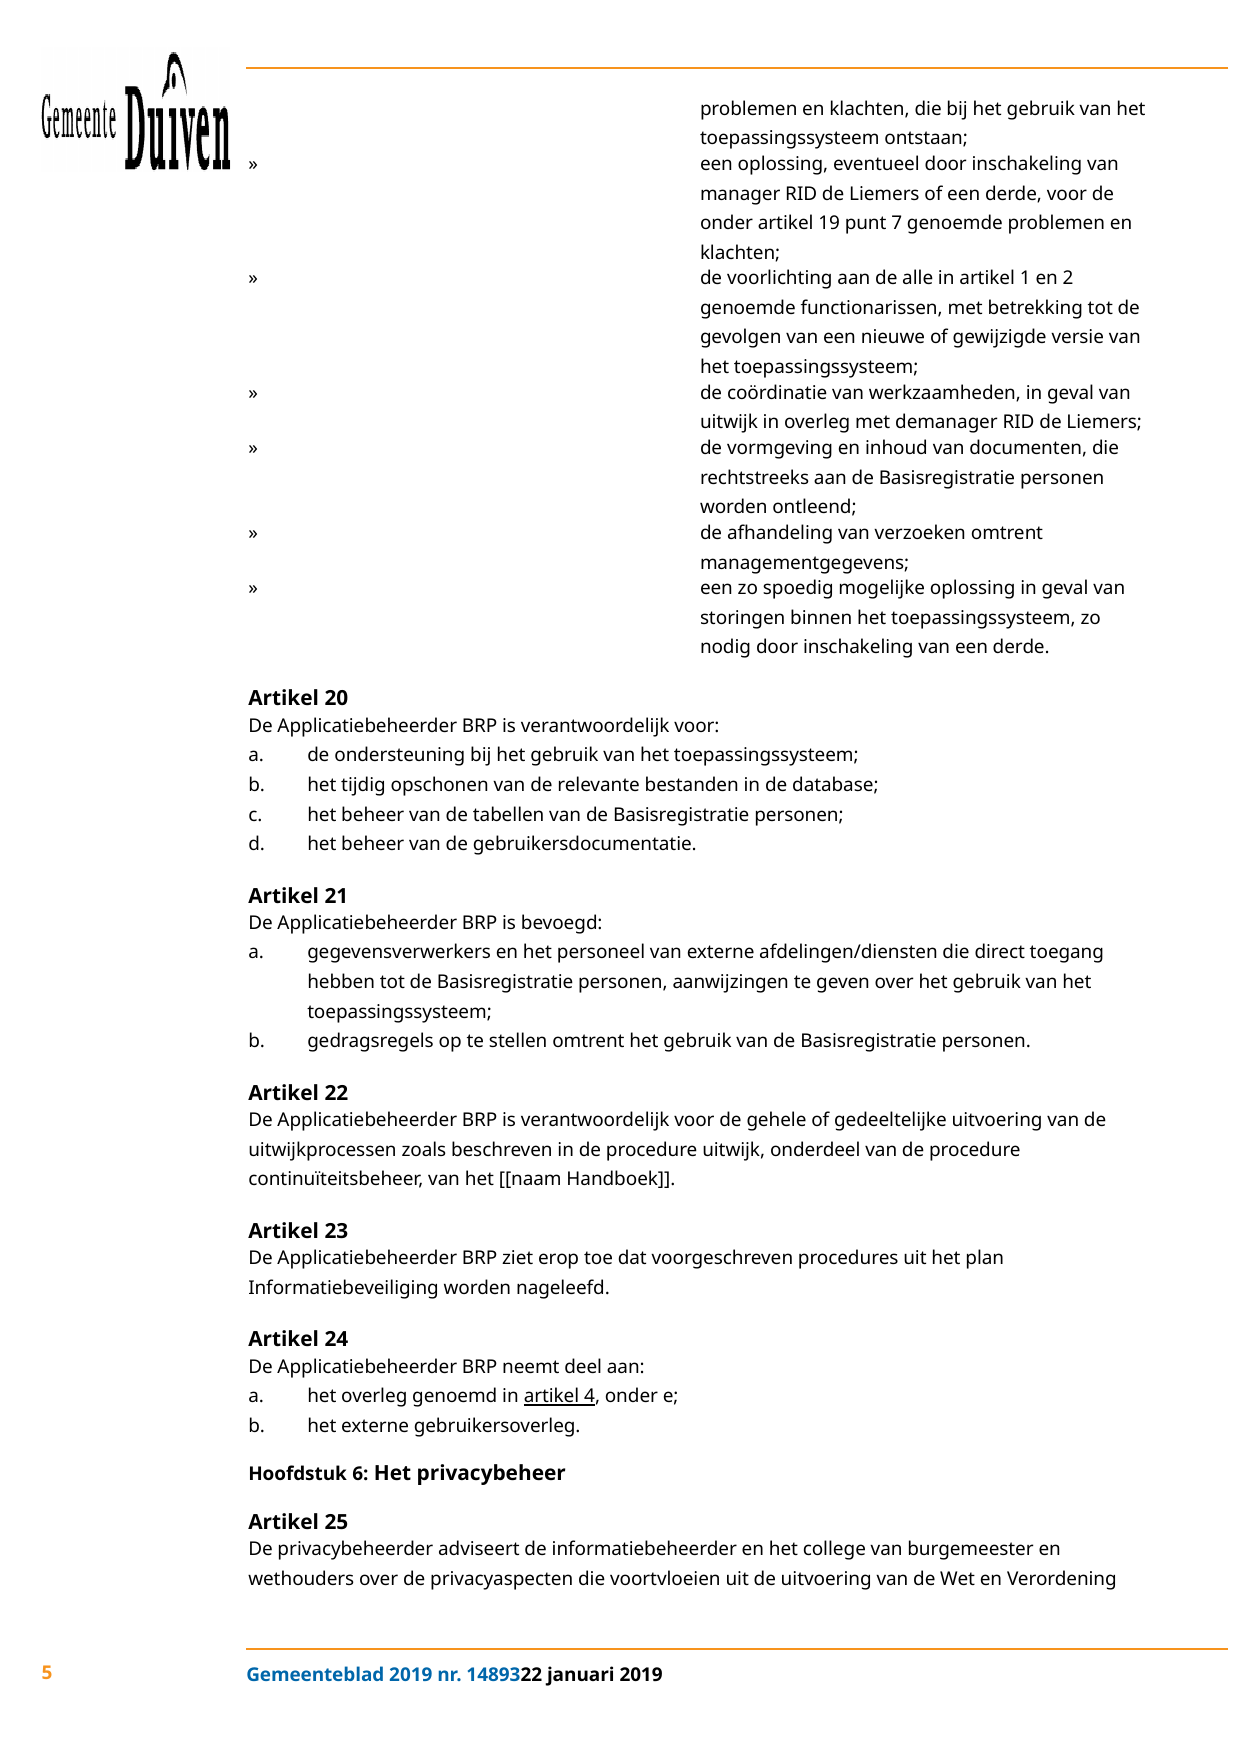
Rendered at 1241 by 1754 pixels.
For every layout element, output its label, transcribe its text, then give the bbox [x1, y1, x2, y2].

list de ondersteuning bij het gebruik van het toepassingssysteem; [248, 742, 1152, 767]
table_cell de coördinatie van werkzaamheden, in geval van uitwijk in overleg met demanager RID de Liemers; [700, 379, 1152, 434]
text Artikel 24 [248, 1324, 1152, 1353]
table_cell [248, 150, 700, 264]
text Hoofdstuk 6: Het privacybeheer [248, 1458, 1152, 1486]
text De Applicatiebeheerder BRP is verantwoordelijk voor: [248, 712, 1152, 738]
text De Applicatiebeheerder BRP ziet erop toe dat voorgeschreven procedures uit het plan Informatiebeveiliging worden nageleefd. [248, 1244, 1152, 1300]
list gedragsregels op te stellen omtrent het gebruik van de Basisregistratie personen. [248, 1027, 1152, 1053]
table_cell een zo spoedig mogelijke oplossing in geval van storingen binnen het toepassingssysteem, zo nodig door inschakeling van een derde. [700, 575, 1152, 659]
table_cell de afhandeling van verzoeken omtrent managementgegevens; [700, 519, 1152, 574]
table_cell [248, 265, 700, 379]
list het beheer van de tabellen van de Basisregistratie personen; [248, 801, 1152, 826]
text De Applicatiebeheerder BRP neemt deel aan: [248, 1353, 1152, 1378]
table_cell [248, 379, 700, 434]
table_cell de voorlichting aan de alle in artikel 1 en 2 genoemde functionarissen, met betrekking tot de gevolgen van een nieuwe of gewijzigde versie van het toepassingssysteem; [700, 265, 1152, 379]
text De Applicatiebeheerder BRP is verantwoordelijk voor de gehele of gedeeltelijke uitvoering van de uitwijkprocessen zoals beschreven in de procedure uitwijk, onderdeel van de procedure continuïteitsbeheer, van het [[naam Handboek]]. [248, 1106, 1152, 1191]
text Artikel 22 [248, 1078, 1152, 1106]
table_cell [248, 95, 700, 150]
table_cell een oplossing, eventueel door inschakeling van manager RID de Liemers of een derde, voor de onder artikel 19 punt 7 genoemde problemen en klachten; [700, 150, 1152, 264]
table_cell problemen en klachten, die bij het gebruik van het toepassingssysteem ontstaan; [700, 95, 1152, 150]
text Artikel 23 [248, 1216, 1152, 1244]
table_cell [248, 434, 700, 519]
text Artikel 20 [248, 683, 1152, 712]
table_cell [248, 575, 700, 659]
list het overleg genoemd in artikel 4, onder e; [248, 1382, 1152, 1408]
picture [41, 47, 231, 172]
text De privacybeheerder adviseert de informatiebeheerder en het college van burgemeester en wethouders over de privacyaspecten die voortvloeien uit de uitvoering van de Wet en Verordening [248, 1535, 1152, 1591]
table_cell [248, 519, 700, 574]
list het beheer van de gebruikersdocumentatie. [248, 830, 1152, 856]
text Artikel 21 [248, 881, 1152, 909]
list het externe gebruikersoverleg. [248, 1412, 1152, 1438]
table_cell de vormgeving en inhoud van documenten, die rechtstreeks aan de Basisregistratie personen worden ontleend; [700, 434, 1152, 519]
list het tijdig opschonen van de relevante bestanden in de database; [248, 771, 1152, 797]
text De Applicatiebeheerder BRP is bevoegd: [248, 909, 1152, 935]
text Artikel 25 [248, 1507, 1152, 1535]
list gegevensverwerkers en het personeel van externe afdelingen/diensten die direct toegang hebben tot de Basisregistratie personen, aanwijzingen te geven over het gebruik van het toepassingssysteem; [248, 939, 1152, 1024]
